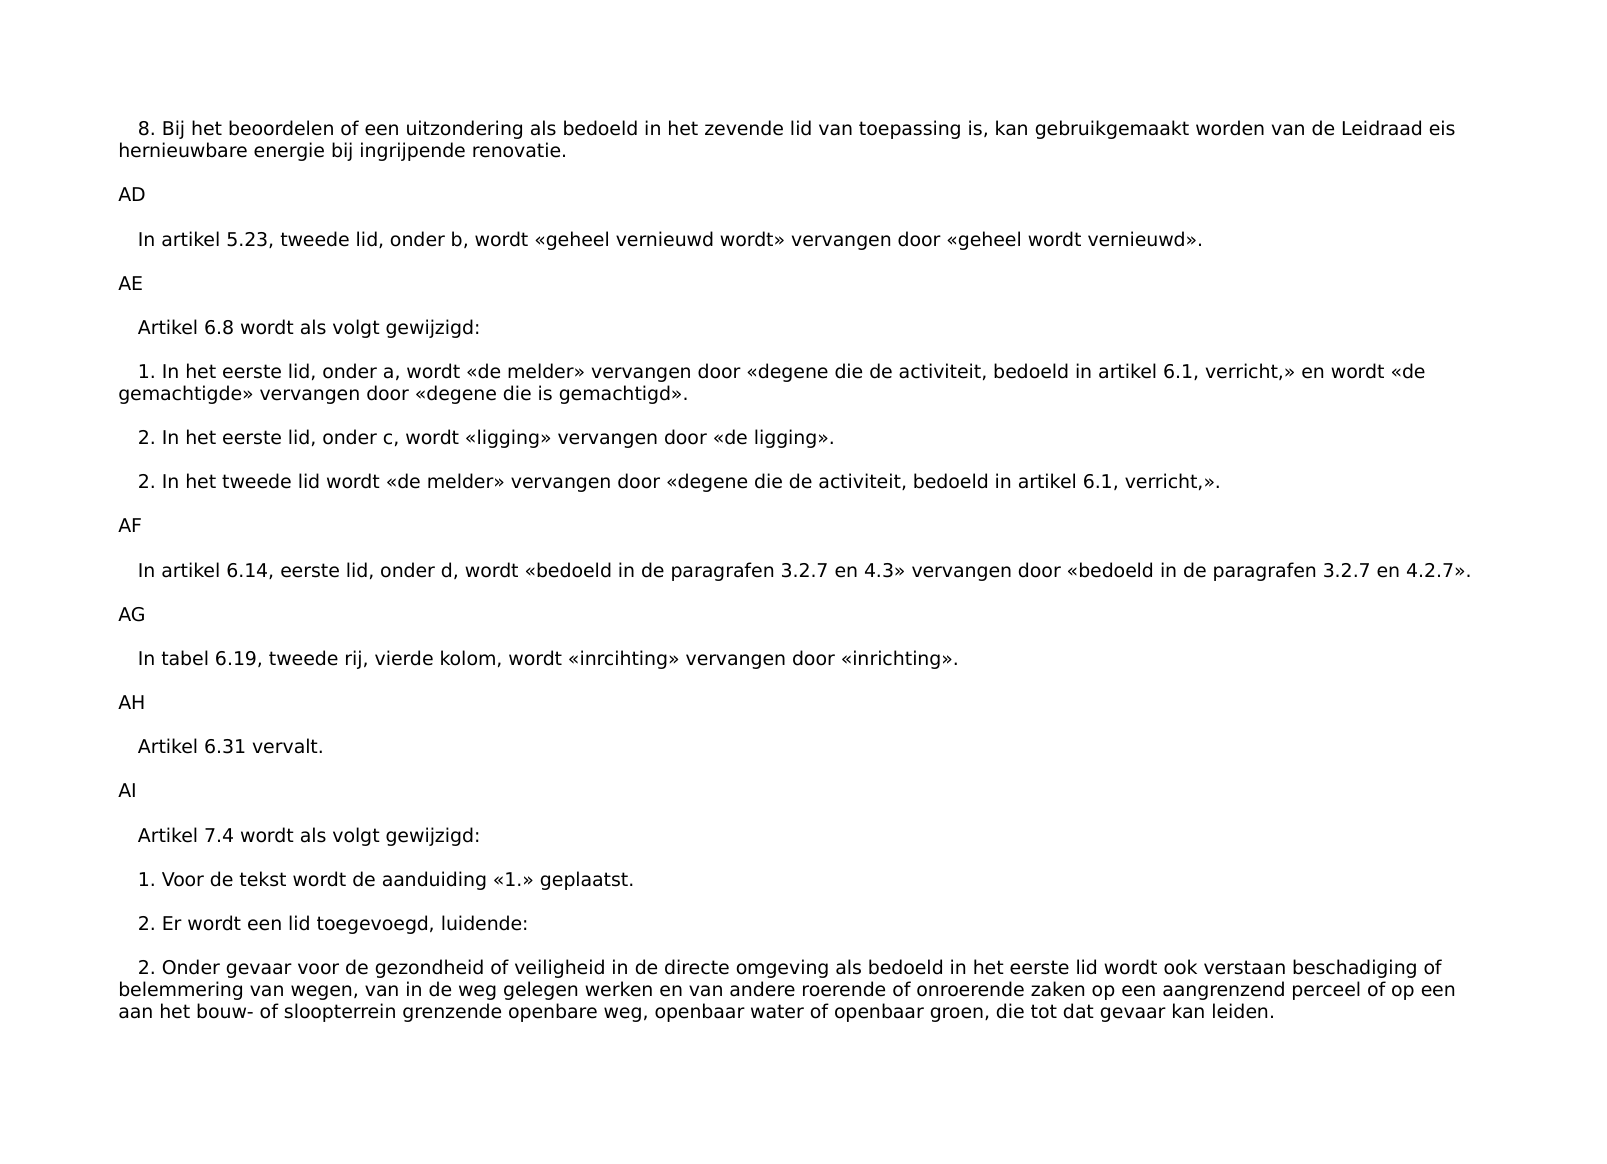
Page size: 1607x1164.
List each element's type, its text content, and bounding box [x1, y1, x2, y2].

text 1. Voor de tekst wordt de aanduiding «1.» geplaatst. [118, 869, 1488, 891]
text AG [118, 604, 1488, 626]
text In artikel 5.23, tweede lid, onder b, wordt «geheel vernieuwd wordt» vervangen door «geheel wordt vernieuwd». [118, 228, 1488, 250]
text 2. Er wordt een lid toegevoegd, luidende: [118, 913, 1488, 935]
text 2. Onder gevaar voor de gezondheid of veiligheid in de directe omgeving als bedoeld in het eerste lid wordt ook verstaan beschadiging of belemmering van wegen, van in de weg gelegen werken en van andere roerende of onroerende zaken op een aangrenzend perceel of op een aan het bouw- of sloopterrein grenzende openbare weg, openbaar water of openbaar groen, die tot dat gevaar kan leiden. [118, 957, 1488, 1023]
text Artikel 6.31 vervalt. [118, 736, 1488, 758]
text 1. In het eerste lid, onder a, wordt «de melder» vervangen door «degene die de activiteit, bedoeld in artikel 6.1, verricht,» en wordt «de gemachtigde» vervangen door «degene die is gemachtigd». [118, 361, 1488, 405]
text Artikel 7.4 wordt als volgt gewijzigd: [118, 824, 1488, 847]
text 2. In het eerste lid, onder c, wordt «ligging» vervangen door «de ligging». [118, 427, 1488, 449]
text AE [118, 273, 1488, 294]
text AH [118, 692, 1488, 714]
text AD [118, 184, 1488, 206]
text AI [118, 780, 1488, 802]
text 2. In het tweede lid wordt «de melder» vervangen door «degene die de activiteit, bedoeld in artikel 6.1, verricht,». [118, 471, 1488, 493]
text In tabel 6.19, tweede rij, vierde kolom, wordt «inrcihting» vervangen door «inrichting». [118, 648, 1488, 670]
text 8. Bij het beoordelen of een uitzondering als bedoeld in het zevende lid van toepassing is, kan gebruikgemaakt worden van de Leidraad eis hernieuwbare energie bij ingrijpende renovatie. [118, 118, 1488, 162]
text AF [118, 515, 1488, 537]
text In artikel 6.14, eerste lid, onder d, wordt «bedoeld in de paragrafen 3.2.7 en 4.3» vervangen door «bedoeld in de paragrafen 3.2.7 en 4.2.7». [118, 559, 1488, 582]
text Artikel 6.8 wordt als volgt gewijzigd: [118, 317, 1488, 339]
